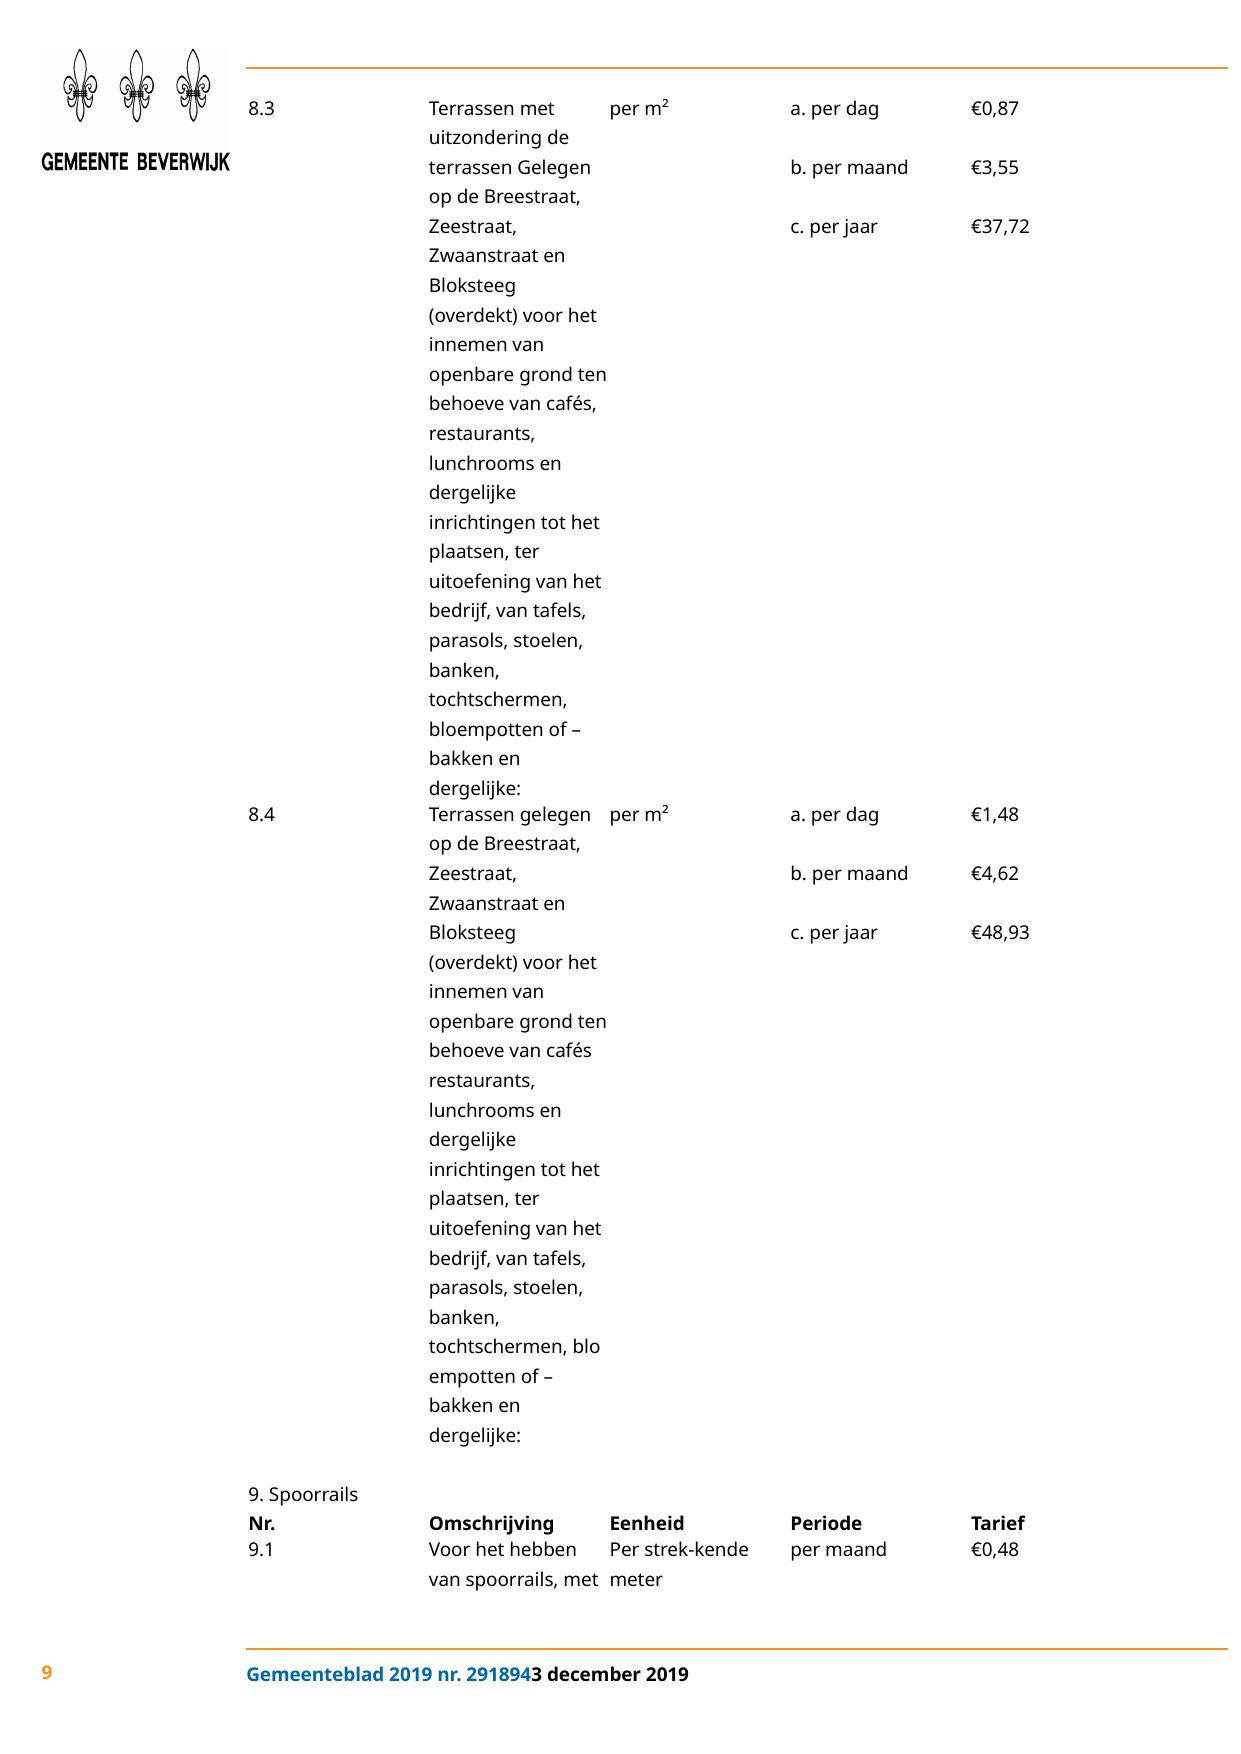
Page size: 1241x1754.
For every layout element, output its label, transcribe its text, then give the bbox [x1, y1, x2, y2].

table_header Periode [790, 1510, 971, 1536]
table_cell Voor het hebben van spoorrails, met [429, 1536, 609, 1591]
table_cell Terrassen met uitzondering de terrassen Gelegen op de Breestraat, Zeestraat, Zwaanstraat en Bloksteeg (overdekt) voor het innemen van openbare grond ten behoeve van cafés, restaurants, lunchrooms en dergelijke inrichtingen tot het plaatsen, ter uitoefening van het bedrijf, van tafels, parasols, stoelen, banken, tochtschermen, bloempotten of –bakken en dergelijke: [429, 95, 609, 801]
table_cell €1,48 €4,62 €48,93 [971, 801, 1152, 1448]
table_cell 9.1 [248, 1536, 429, 1591]
table_cell a. per dag b. per maand c. per jaar [790, 801, 971, 1448]
table_header Eenheid [609, 1510, 790, 1536]
table_header Nr. [248, 1510, 429, 1536]
table_cell per m² [609, 801, 790, 1448]
table_header Omschrijving [429, 1510, 609, 1536]
picture [41, 47, 231, 172]
table_cell per maand [790, 1536, 971, 1591]
table_cell a. per dag b. per maand c. per jaar [790, 95, 971, 801]
table_cell €0,48 [971, 1536, 1152, 1591]
table_cell 8.3 [248, 95, 429, 801]
table_cell €0,87 €3,55 €37,72 [971, 95, 1152, 801]
table_header Tarief [971, 1510, 1152, 1536]
table_cell per m² [609, 95, 790, 801]
table_cell 8.4 [248, 801, 429, 1448]
table_cell Per strek-kende meter [609, 1536, 790, 1591]
text 9. Spoorrails [248, 1481, 1152, 1506]
table_cell Terrassen gelegen op de Breestraat, Zeestraat, Zwaanstraat en Bloksteeg (overdekt) voor het innemen van openbare grond ten behoeve van cafés restaurants, lunchrooms en dergelijke inrichtingen tot het plaatsen, ter uitoefening van het bedrijf, van tafels, parasols, stoelen, banken, tochtschermen, bloempotten of –bakken en dergelijke: [429, 801, 609, 1448]
